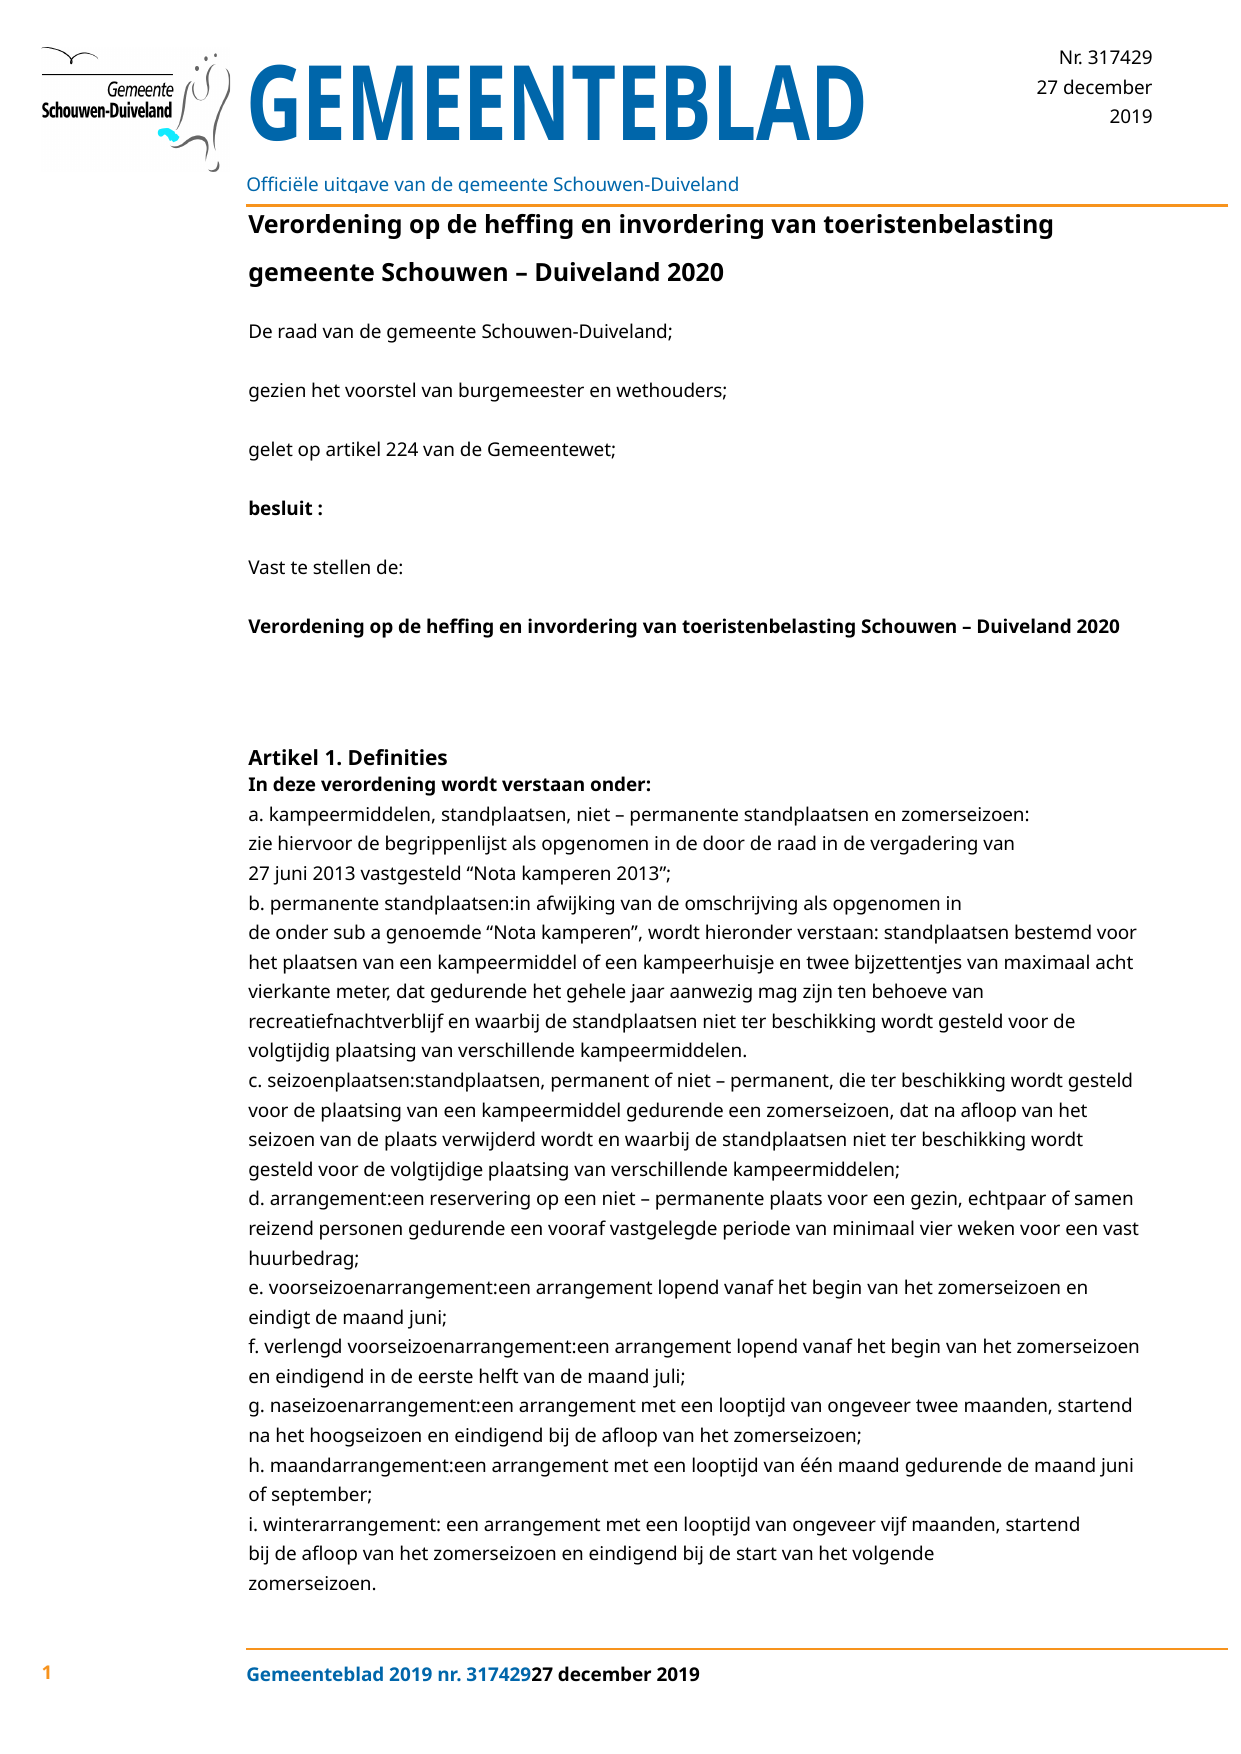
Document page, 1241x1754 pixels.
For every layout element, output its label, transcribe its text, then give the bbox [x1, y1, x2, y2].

text e. voorseizoenarrangement:een arrangement lopend vanaf het begin van het zomerseizoen en eindigt de maand juni; [248, 1274, 1152, 1330]
text gelet op artikel 224 van de Gemeentewet; [248, 436, 1152, 462]
picture [41, 47, 231, 172]
text Verordening op de heffing en invordering van toeristenbelasting gemeente Schouwen – Duiveland 2020 [248, 207, 1152, 288]
text f. verlengd voorseizoenarrangement:een arrangement lopend vanaf het begin van het zomerseizoen en eindigend in de eerste helft van de maand juli; [248, 1333, 1152, 1389]
text zomerseizoen. [248, 1570, 1152, 1596]
text bij de afloop van het zomerseizoen en eindigend bij de start van het volgende [248, 1541, 1152, 1566]
text Artikel 1. Definities [248, 743, 1152, 771]
text g. naseizoenarrangement:een arrangement met een looptijd van ongeveer twee maanden, startend na het hoogseizoen en eindigend bij de afloop van het zomerseizoen; [248, 1393, 1152, 1448]
text zie hiervoor de begrippenlijst als opgenomen in de door de raad in de vergadering van [248, 831, 1152, 856]
text besluit : [248, 495, 1152, 521]
text c. seizoenplaatsen:standplaatsen, permanent of niet – permanent, die ter beschikking wordt gesteld voor de plaatsing van een kampeermiddel gedurende een zomerseizoen, dat na afloop van het seizoen van de plaats verwijderd wordt en waarbij de standplaatsen niet ter beschikking wordt gesteld voor de volgtijdige plaatsing van verschillende kampeermiddelen; [248, 1067, 1152, 1182]
text de onder sub a genoemde “Nota kamperen”, wordt hieronder verstaan: standplaatsen bestemd voor het plaatsen van een kampeermiddel of een kampeerhuisje en twee bijzettentjes van maximaal acht vierkante meter, dat gedurende het gehele jaar aanwezig mag zijn ten behoeve van recreatiefnachtverblijf en waarbij de standplaatsen niet ter beschikking wordt gesteld voor de volgtijdig plaatsing van verschillende kampeermiddelen. [248, 919, 1152, 1063]
text In deze verordening wordt verstaan onder: [248, 771, 1152, 797]
text Vast te stellen de: [248, 554, 1152, 580]
text d. arrangement:een reservering op een niet – permanente plaats voor een gezin, echtpaar of samen reizend personen gedurende een vooraf vastgelegde periode van minimaal vier weken voor een vast huurbedrag; [248, 1186, 1152, 1271]
text 27 juni 2013 vastgesteld “Nota kamperen 2013”; [248, 860, 1152, 886]
text gezien het voorstel van burgemeester en wethouders; [248, 377, 1152, 403]
text Verordening op de heffing en invordering van toeristenbelasting Schouwen – Duiveland 2020 [248, 614, 1152, 639]
text a. kampeermiddelen, standplaatsen, niet – permanente standplaatsen en zomerseizoen: [248, 801, 1152, 827]
text De raad van de gemeente Schouwen-Duiveland; [248, 318, 1152, 344]
text b. permanente standplaatsen:in afwijking van de omschrijving als opgenomen in [248, 890, 1152, 916]
text i. winterarrangement: een arrangement met een looptijd van ongeveer vijf maanden, startend [248, 1511, 1152, 1537]
text h. maandarrangement:een arrangement met een looptijd van één maand gedurende de maand juni of september; [248, 1452, 1152, 1507]
